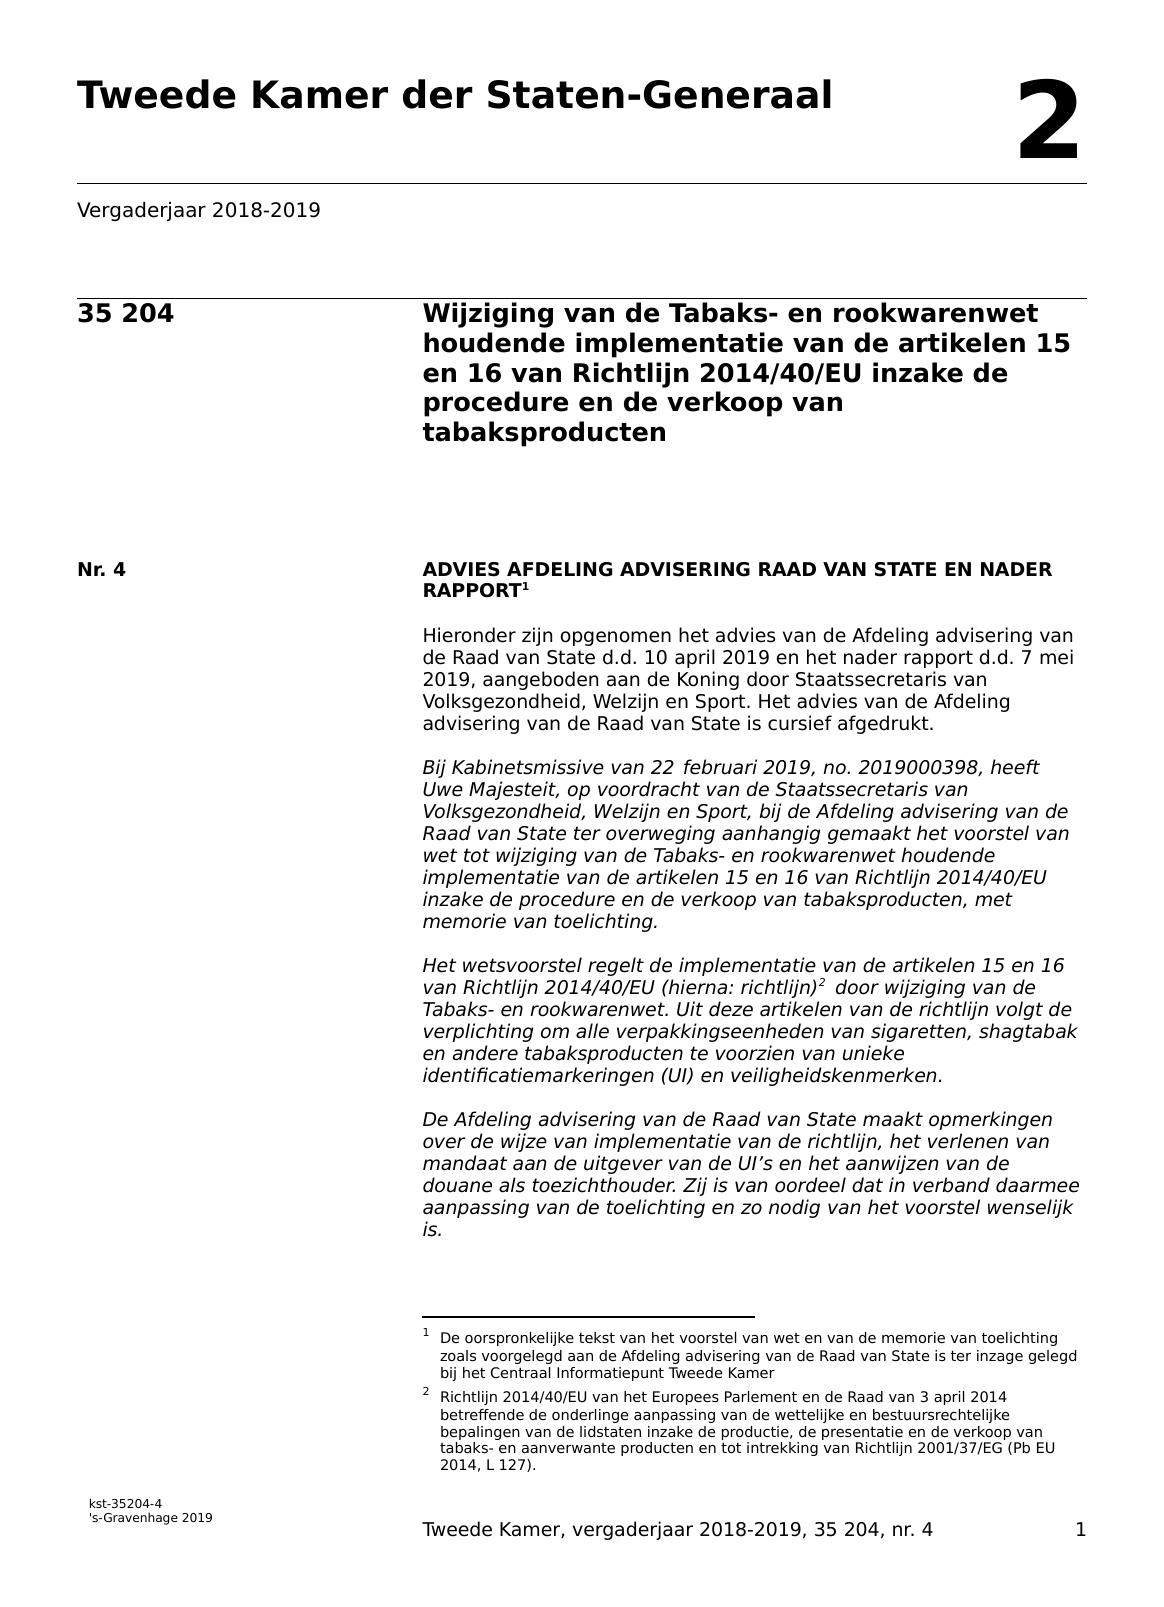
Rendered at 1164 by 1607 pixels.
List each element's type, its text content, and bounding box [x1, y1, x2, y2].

text Richtlijn 2014/40/EU van het Europees Parlement en de Raad van 3 april 2014 betreffende de onderlinge aanpassing van de wettelijke en bestuursrechtelijke bepalingen van de lidstaten inzake de productie, de presentatie en de verkoop van tabaks- en aanverwante producten en tot intrekking van Richtlijn 2001/37/EG (Pb EU 2014, L 127). [422, 1385, 1087, 1474]
text Bij Kabinetsmissive van 22 februari 2019, no. 2019000398, heeft Uwe Majesteit, op voordracht van de Staatssecretaris van Volksgezondheid, Welzijn en Sport, bij de Afdeling advisering van de Raad van State ter overweging aanhangig gemaakt het voorstel van wet tot wijziging van de Tabaks- en rookwarenwet houdende implementatie van de artikelen 15 en 16 van Richtlijn 2014/40/EU inzake de procedure en de verkoop van tabaksproducten, met memorie van toelichting. [422, 757, 1087, 932]
text De oorspronkelijke tekst van het voorstel van wet en van de memorie van toelichting zoals voorgelegd aan de Afdeling advisering van de Raad van State is ter inzage gelegd bij het Centraal Informatiepunt Tweede Kamer [422, 1326, 1087, 1382]
subtitle Nr. 4 ADVIES AFDELING ADVISERING RAAD VAN STATE EN NADER RAPPORT [77, 558, 1087, 602]
text Het wetsvoorstel regelt de implementatie van de artikelen 15 en 16 van Richtlijn 2014/40/EU (hierna: richtlijn) door wijziging van de Tabaks- en rookwarenwet. Uit deze artikelen van de richtlijn volgt de verplichting om alle verpakkingseenheden van sigaretten, shagtabak en andere tabaksproducten te voorzien van unieke identificatiemarkeringen (UI) en veiligheidskenmerken. [422, 955, 1087, 1087]
text 's-Gravenhage 2019 [88, 1511, 323, 1525]
table_cell Vergaderjaar 2018-2019 [77, 184, 1087, 298]
text Hieronder zijn opgenomen het advies van de Afdeling advisering van de Raad van State d.d. 10 april 2019 en het nader rapport d.d. 7 mei 2019, aangeboden aan de Koning door Staatssecretaris van Volksgezondheid, Welzijn en Sport. Het advies van de Afdeling advisering van de Raad van State is cursief afgedrukt. [422, 624, 1087, 734]
table_header 2 [886, 59, 1087, 183]
text kst-35204-4 [88, 1497, 323, 1511]
subtitle 35 204 Wijziging van de Tabaks- en rookwarenwet houdende implementatie van de artikelen 15 en 16 van Richtlijn 2014/40/EU inzake de procedure en de verkoop van tabaksproducten [77, 299, 1087, 447]
table_header Tweede Kamer der Staten-Generaal [77, 59, 886, 183]
text De Afdeling advisering van de Raad van State maakt opmerkingen over de wijze van implementatie van de richtlijn, het verlenen van mandaat aan de uitgever van de UI’s en het aanwijzen van de douane als toezichthouder. Zij is van oordeel dat in verband daarmee aanpassing van de toelichting en zo nodig van het voorstel wenselijk is. [422, 1109, 1087, 1241]
